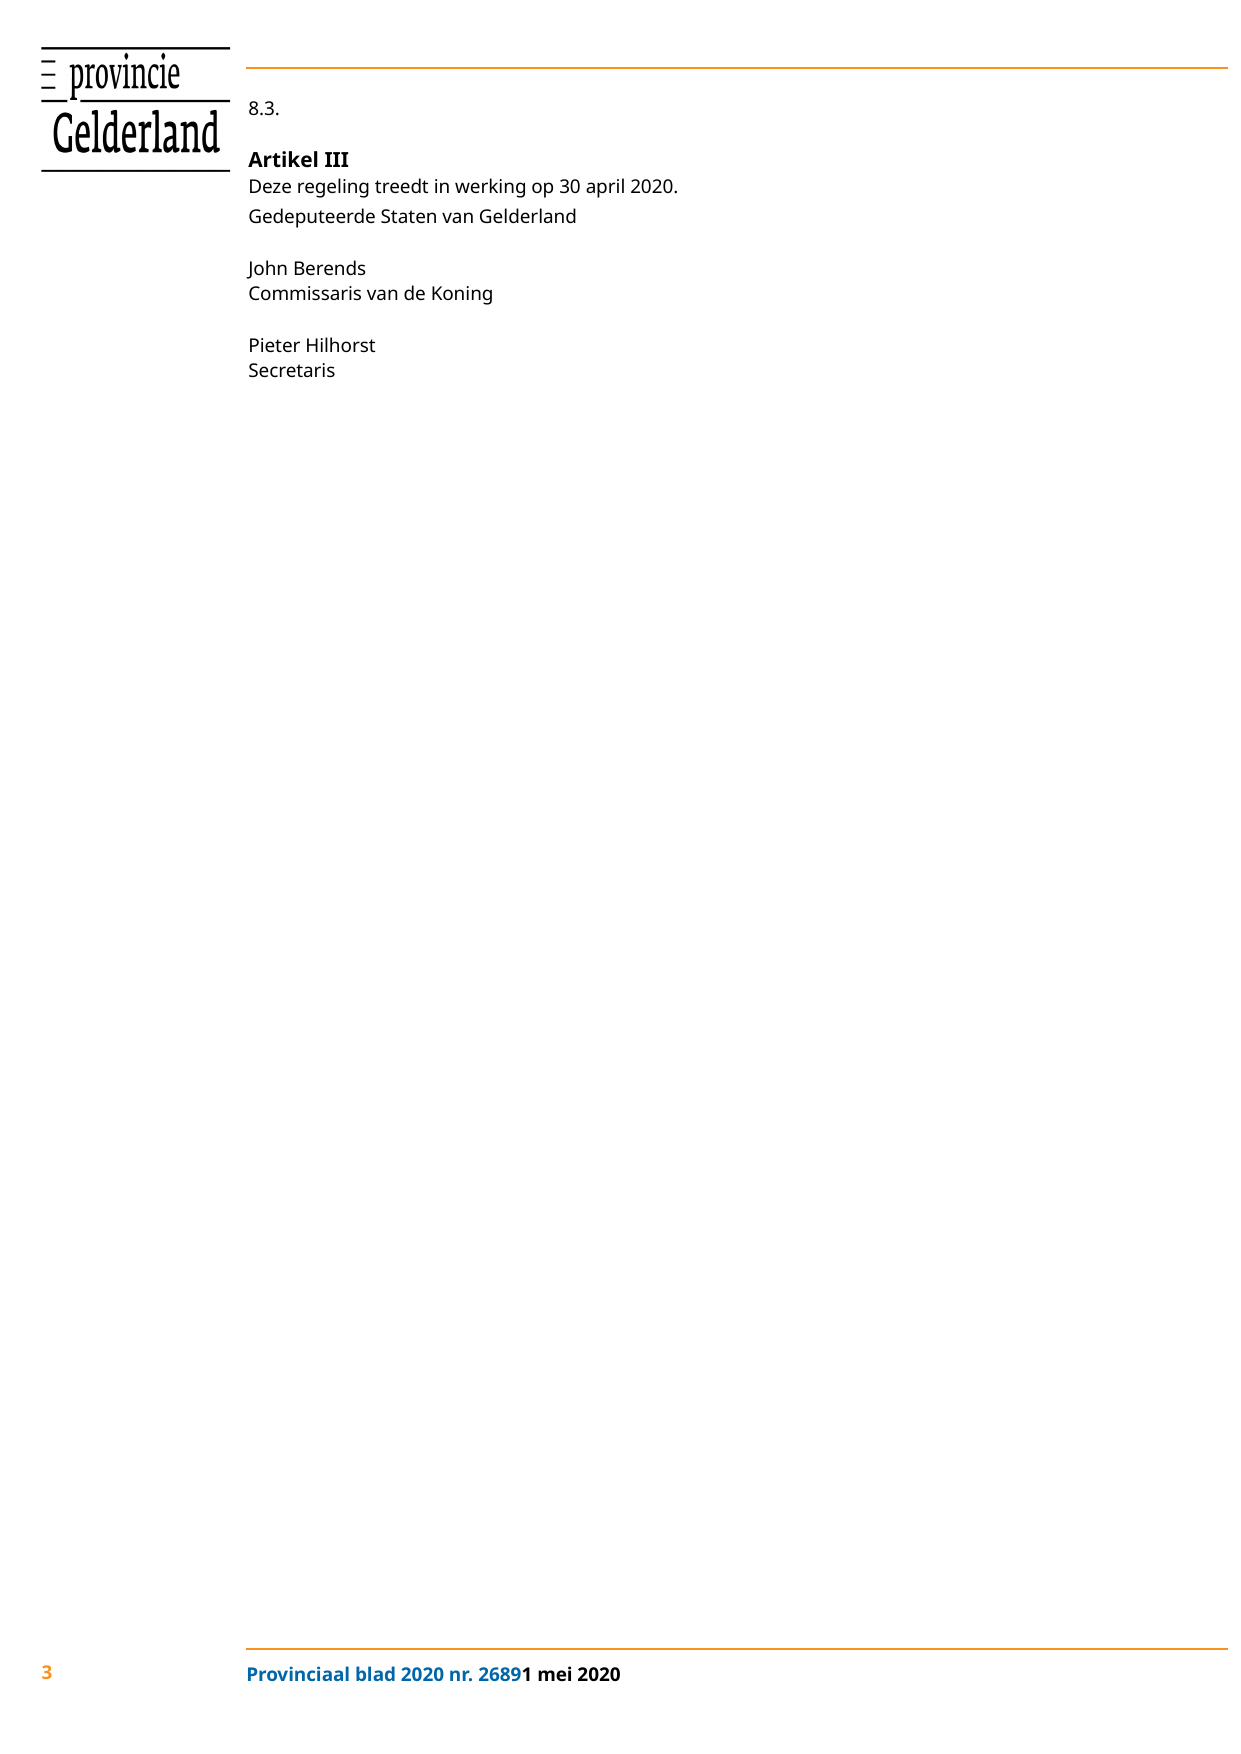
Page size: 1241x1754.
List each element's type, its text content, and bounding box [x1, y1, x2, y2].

picture [41, 47, 231, 172]
text John Berends [248, 255, 1152, 280]
text Commissaris van de Koning [248, 280, 1152, 306]
text Gedeputeerde Staten van Gelderland [248, 203, 1152, 229]
text Deze regeling treedt in werking op 30 april 2020. [248, 174, 1152, 199]
text Secretaris [248, 358, 1152, 383]
text Artikel III [248, 145, 1152, 174]
text 8.3. [248, 95, 1152, 121]
text Pieter Hilhorst [248, 332, 1152, 358]
